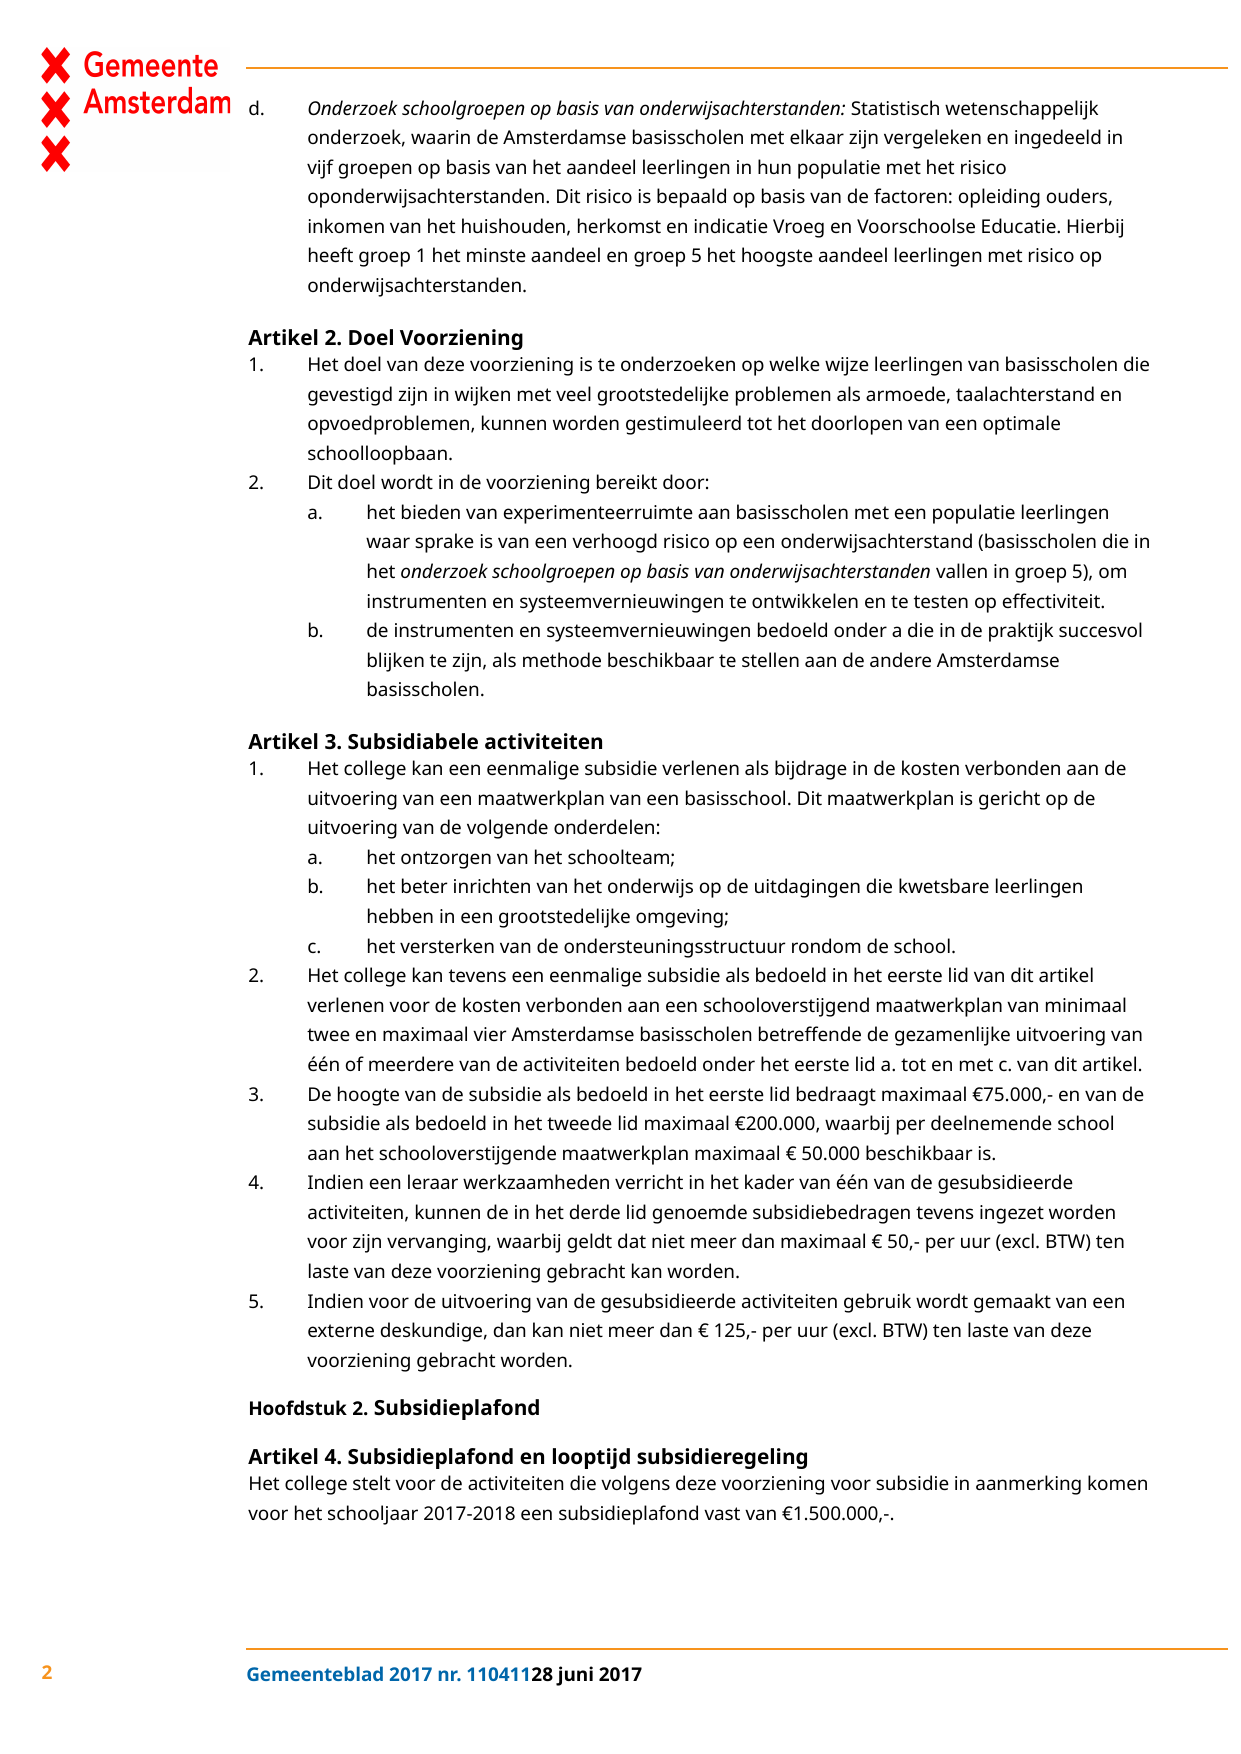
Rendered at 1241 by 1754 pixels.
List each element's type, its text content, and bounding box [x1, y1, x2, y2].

text Hoofdstuk 2. Subsidieplafond [248, 1393, 1152, 1421]
picture [41, 47, 231, 172]
list het bieden van experimenteerruimte aan basisscholen met een populatie leerlingen waar sprake is van een verhoogd risico op een onderwijsachterstand (basisscholen die in het onderzoek schoolgroepen op basis van onderwijsachterstanden vallen in groep 5), om instrumenten en systeemvernieuwingen te ontwikkelen en te testen op effectiviteit. [307, 499, 1152, 613]
list De hoogte van de subsidie als bedoeld in het eerste lid bedraagt maximaal €75.000,- en van de subsidie als bedoeld in het tweede lid maximaal €200.000, waarbij per deelnemende school aan het schooloverstijgende maatwerkplan maximaal € 50.000 beschikbaar is. [248, 1081, 1152, 1166]
list Onderzoek schoolgroepen op basis van onderwijsachterstanden: Statistisch wetenschappelijk onderzoek, waarin de Amsterdamse basisscholen met elkaar zijn vergeleken en ingedeeld in vijf groepen op basis van het aandeel leerlingen in hun populatie met het risico oponderwijsachterstanden. Dit risico is bepaald op basis van de factoren: opleiding ouders, inkomen van het huishouden, herkomst en indicatie Vroeg en Voorschoolse Educatie. Hierbij heeft groep 1 het minste aandeel en groep 5 het hoogste aandeel leerlingen met risico op onderwijsachterstanden. [248, 95, 1152, 298]
text Het college stelt voor de activiteiten die volgens deze voorziening voor subsidie in aanmerking komen voor het schooljaar 2017-2018 een subsidieplafond vast van €1.500.000,-. [248, 1470, 1152, 1526]
list Het college kan tevens een eenmalige subsidie als bedoeld in het eerste lid van dit artikel verlenen voor de kosten verbonden aan een schooloverstijgend maatwerkplan van minimaal twee en maximaal vier Amsterdamse basisscholen betreffende de gezamenlijke uitvoering van één of meerdere van de activiteiten bedoeld onder het eerste lid a. tot en met c. van dit artikel. [248, 962, 1152, 1077]
list Indien voor de uitvoering van de gesubsidieerde activiteiten gebruik wordt gemaakt van een externe deskundige, dan kan niet meer dan € 125,- per uur (excl. BTW) ten laste van deze voorziening gebracht worden. [248, 1288, 1152, 1373]
list het ontzorgen van het schoolteam; [307, 844, 1152, 870]
list de instrumenten en systeemvernieuwingen bedoeld onder a die in de praktijk succesvol blijken te zijn, als methode beschikbaar te stellen aan de andere Amsterdamse basisscholen. [307, 617, 1152, 702]
list Indien een leraar werkzaamheden verricht in het kader van één van de gesubsidieerde activiteiten, kunnen de in het derde lid genoemde subsidiebedragen tevens ingezet worden voor zijn vervanging, waarbij geldt dat niet meer dan maximaal € 50,- per uur (excl. BTW) ten laste van deze voorziening gebracht kan worden. [248, 1169, 1152, 1284]
list Het doel van deze voorziening is te onderzoeken op welke wijze leerlingen van basisscholen die gevestigd zijn in wijken met veel grootstedelijke problemen als armoede, taalachterstand en opvoedproblemen, kunnen worden gestimuleerd tot het doorlopen van een optimale schoolloopbaan. [248, 351, 1152, 466]
list het versterken van de ondersteuningsstructuur rondom de school. [307, 933, 1152, 959]
text Artikel 4. Subsidieplafond en looptijd subsidieregeling [248, 1442, 1152, 1470]
text Artikel 2. Doel Voorziening [248, 323, 1152, 351]
list Het college kan een eenmalige subsidie verlenen als bijdrage in de kosten verbonden aan de uitvoering van een maatwerkplan van een basisschool. Dit maatwerkplan is gericht op de uitvoering van de volgende onderdelen: [248, 755, 1152, 840]
text Artikel 3. Subsidiabele activiteiten [248, 727, 1152, 755]
list het beter inrichten van het onderwijs op de uitdagingen die kwetsbare leerlingen hebben in een grootstedelijke omgeving; [307, 874, 1152, 929]
list Dit doel wordt in de voorziening bereikt door: [248, 469, 1152, 495]
